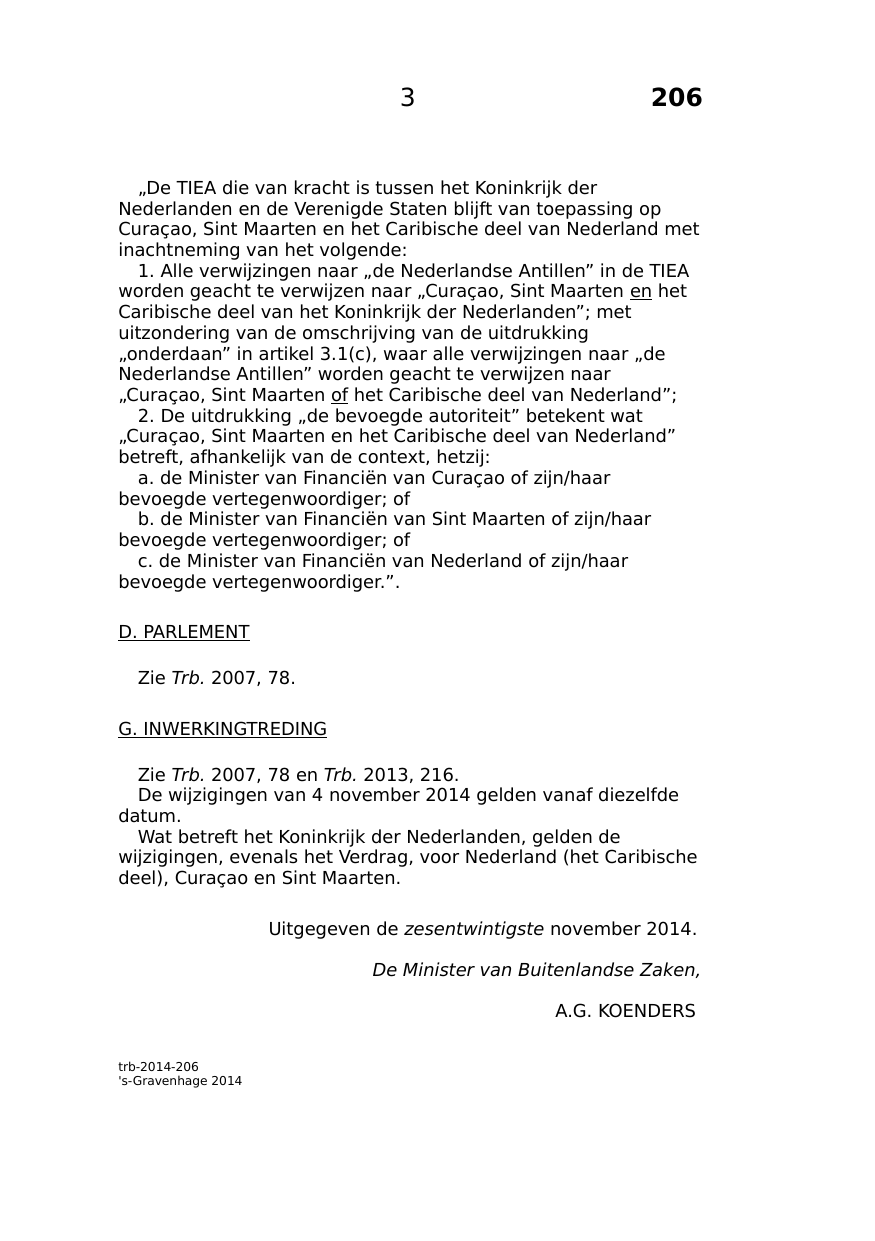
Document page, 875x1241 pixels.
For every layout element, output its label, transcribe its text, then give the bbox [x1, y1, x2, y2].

text Zie Trb. 2007, 78 en Trb. 2013, 216. [118, 764, 703, 785]
text b. de Minister van Financiën van Sint Maarten of zijn/haar bevoegde vertegenwoordiger; of [118, 509, 703, 551]
text „De TIEA die van kracht is tussen het Koninkrijk der Nederlanden en de Verenigde Staten blijft van toepassing op Curaçao, Sint Maarten en het Caribische deel van Nederland met inachtneming van het volgende: [118, 178, 703, 261]
text De wijzigingen van 4 november 2014 gelden vanaf diezelfde datum. [118, 785, 703, 827]
text Wat betreft het Koninkrijk der Nederlanden, gelden de wijzigingen, evenals het Verdrag, voor Nederland (het Caribische deel), Curaçao en Sint Maarten. [118, 827, 703, 889]
text 1. Alle verwijzingen naar „de Nederlandse Antillen” in de TIEA worden geacht te verwijzen naar „Curaçao, Sint Maarten en het Caribische deel van het Koninkrijk der Nederlanden”; met uitzondering van de omschrijving van de uitdrukking „onderdaan” in artikel 3.1(c), waar alle verwijzingen naar „de Nederlandse Antillen” worden geacht te verwijzen naar „Curaçao, Sint Maarten of het Caribische deel van Nederland”; [118, 261, 703, 406]
text trb-2014-206 [118, 1060, 352, 1074]
text Zie Trb. 2007, 78. [118, 668, 703, 689]
text Uitgegeven de zesentwintigste november 2014. [118, 919, 703, 939]
text 's-Gravenhage 2014 [118, 1074, 352, 1088]
subtitle G. INWERKINGTREDING [118, 719, 703, 739]
text De Minister van Buitenlandse Zaken, A.G. KOENDERS [118, 959, 703, 1022]
text c. de Minister van Financiën van Nederland of zijn/haar bevoegde vertegenwoordiger.”. [118, 551, 703, 592]
subtitle D. PARLEMENT [118, 622, 703, 643]
text a. de Minister van Financiën van Curaçao of zijn/haar bevoegde vertegenwoordiger; of [118, 468, 703, 509]
text 2. De uitdrukking „de bevoegde autoriteit” betekent wat „Curaçao, Sint Maarten en het Caribische deel van Nederland” betreft, afhankelijk van de context, hetzij: [118, 406, 703, 468]
